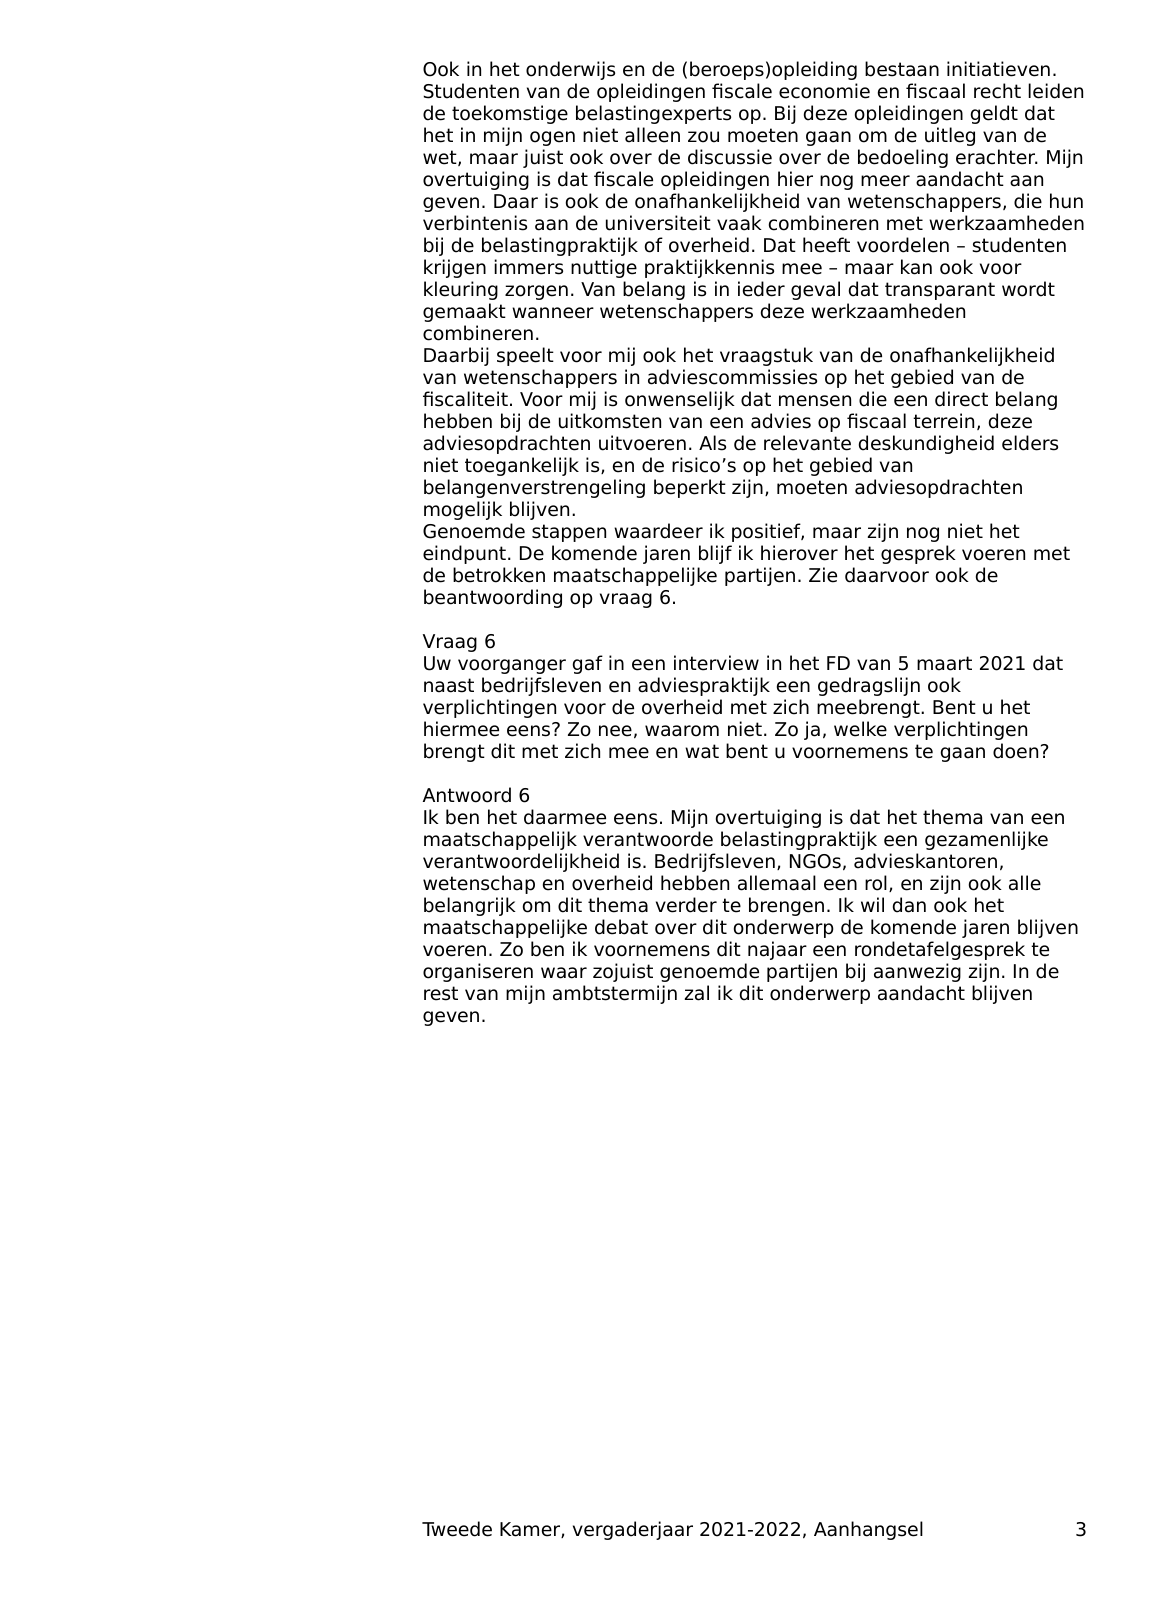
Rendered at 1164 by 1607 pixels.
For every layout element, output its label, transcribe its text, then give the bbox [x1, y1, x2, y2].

text Uw voorganger gaf in een interview in het FD van 5 maart 2021 dat naast bedrijfsleven en adviespraktijk een gedragslijn ook verplichtingen voor de overheid met zich meebrengt. Bent u het hiermee eens? Zo nee, waarom niet. Zo ja, welke verplichtingen brengt dit met zich mee en wat bent u voornemens te gaan doen? [422, 653, 1087, 763]
text Vraag 6 [422, 631, 1087, 653]
text Daarbij speelt voor mij ook het vraagstuk van de onafhankelijkheid van wetenschappers in adviescommissies op het gebied van de fiscaliteit. Voor mij is onwenselijk dat mensen die een direct belang hebben bij de uitkomsten van een advies op fiscaal terrein, deze adviesopdrachten uitvoeren. Als de relevante deskundigheid elders niet toegankelijk is, en de risico’s op het gebied van belangenverstrengeling beperkt zijn, moeten adviesopdrachten mogelijk blijven. [422, 345, 1087, 521]
text Ik ben het daarmee eens. Mijn overtuiging is dat het thema van een maatschappelijk verantwoorde belastingpraktijk een gezamenlijke verantwoordelijkheid is. Bedrijfsleven, NGOs, advieskantoren, wetenschap en overheid hebben allemaal een rol, en zijn ook alle belangrijk om dit thema verder te brengen. Ik wil dan ook het maatschappelijke debat over dit onderwerp de komende jaren blijven voeren. Zo ben ik voornemens dit najaar een rondetafelgesprek te organiseren waar zojuist genoemde partijen bij aanwezig zijn. In de rest van mijn ambtstermijn zal ik dit onderwerp aandacht blijven geven. [422, 807, 1087, 1027]
text Ook in het onderwijs en de (beroeps)opleiding bestaan initiatieven. Studenten van de opleidingen fiscale economie en fiscaal recht leiden de toekomstige belastingexperts op. Bij deze opleidingen geldt dat het in mijn ogen niet alleen zou moeten gaan om de uitleg van de wet, maar juist ook over de discussie over de bedoeling erachter. Mijn overtuiging is dat fiscale opleidingen hier nog meer aandacht aan geven. Daar is ook de onafhankelijkheid van wetenschappers, die hun verbintenis aan de universiteit vaak combineren met werkzaamheden bij de belastingpraktijk of overheid. Dat heeft voordelen – studenten krijgen immers nuttige praktijkkennis mee – maar kan ook voor kleuring zorgen. Van belang is in ieder geval dat transparant wordt gemaakt wanneer wetenschappers deze werkzaamheden combineren. [422, 59, 1087, 345]
text Genoemde stappen waardeer ik positief, maar zijn nog niet het eindpunt. De komende jaren blijf ik hierover het gesprek voeren met de betrokken maatschappelijke partijen. Zie daarvoor ook de beantwoording op vraag 6. [422, 521, 1087, 608]
text Antwoord 6 [422, 785, 1087, 807]
